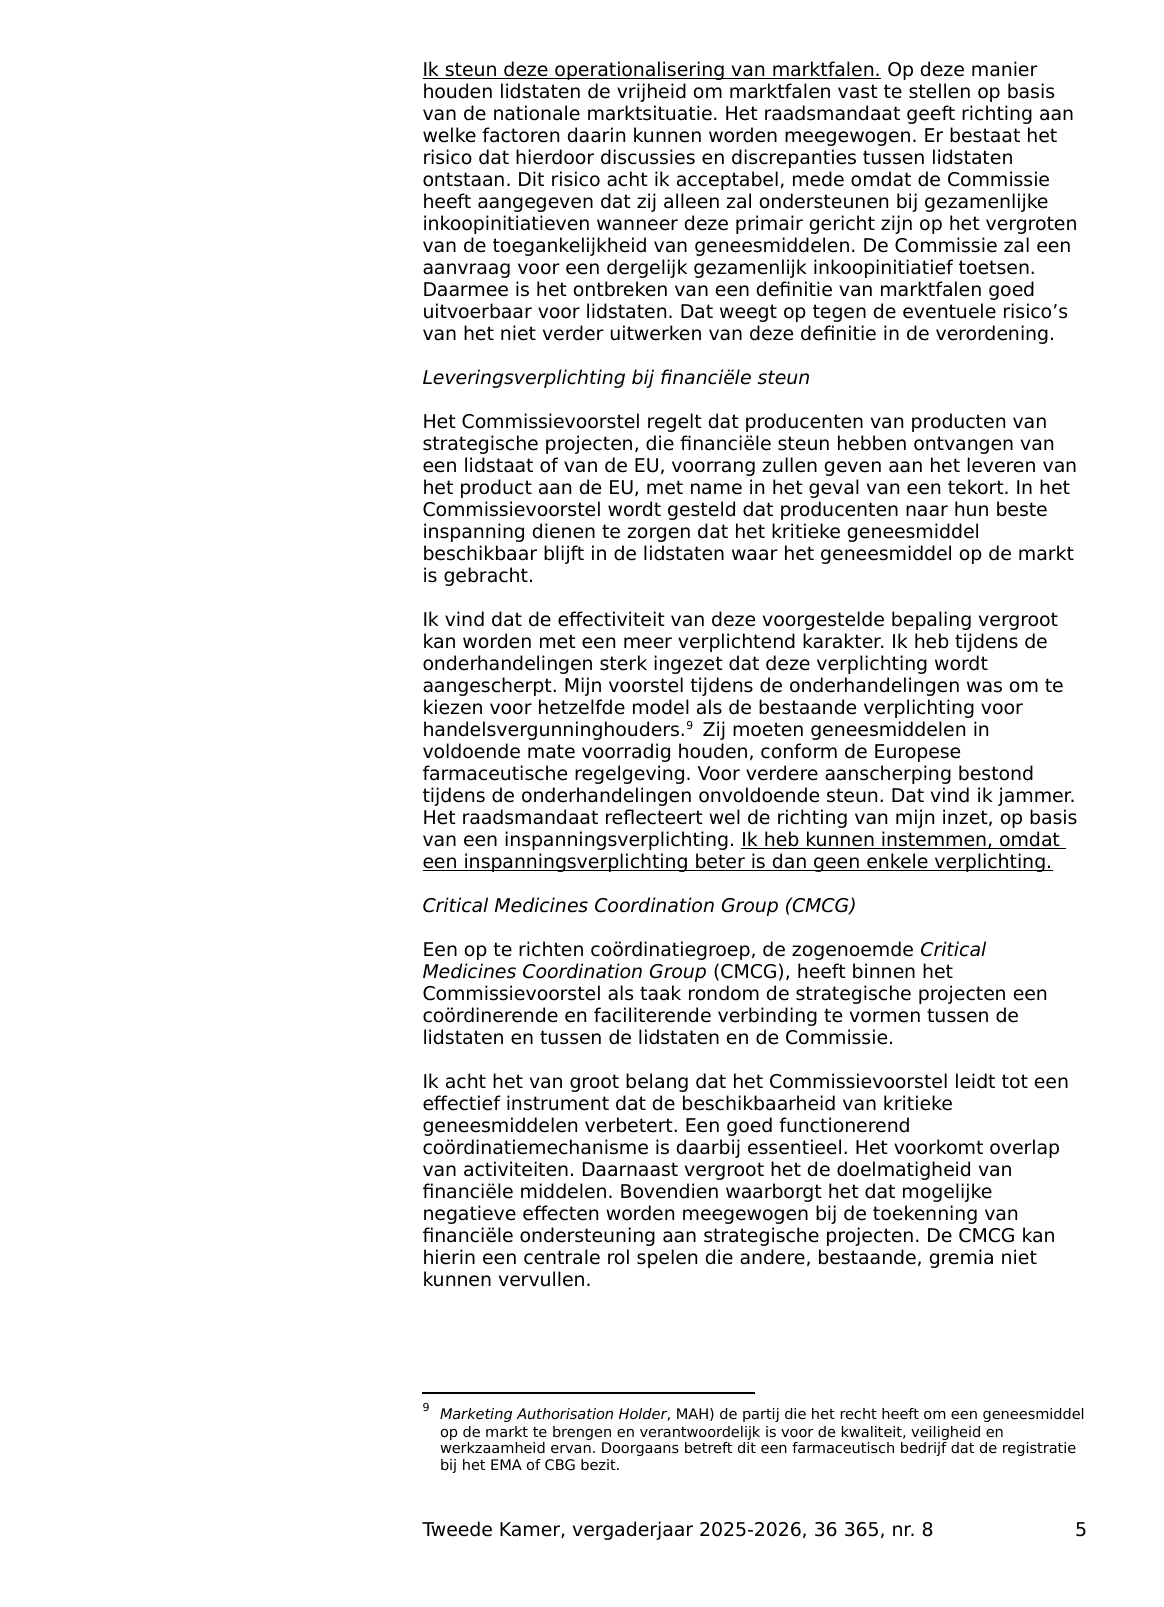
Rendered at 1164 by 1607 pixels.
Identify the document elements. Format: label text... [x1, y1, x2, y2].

text Ik vind dat de effectiviteit van deze voorgestelde bepaling vergroot kan worden met een meer verplichtend karakter. Ik heb tijdens de onderhandelingen sterk ingezet dat deze verplichting wordt aangescherpt. Mijn voorstel tijdens de onderhandelingen was om te kiezen voor hetzelfde model als de bestaande verplichting voor handelsvergunninghouders. Zij moeten geneesmiddelen in voldoende mate voorradig houden, conform de Europese farmaceutische regelgeving. Voor verdere aanscherping bestond tijdens de onderhandelingen onvoldoende steun. Dat vind ik jammer. Het raadsmandaat reflecteert wel de richting van mijn inzet, op basis van een inspanningsverplichting. Ik heb kunnen instemmen, omdat een inspanningsverplichting beter is dan geen enkele verplichting. [422, 609, 1087, 873]
text Ik acht het van groot belang dat het Commissievoorstel leidt tot een effectief instrument dat de beschikbaarheid van kritieke geneesmiddelen verbetert. Een goed functionerend coördinatiemechanisme is daarbij essentieel. Het voorkomt overlap van activiteiten. Daarnaast vergroot het de doelmatigheid van financiële middelen. Bovendien waarborgt het dat mogelijke negatieve effecten worden meegewogen bij de toekenning van financiële ondersteuning aan strategische projecten. De CMCG kan hierin een centrale rol spelen die andere, bestaande, gremia niet kunnen vervullen. [422, 1071, 1087, 1291]
text Een op te richten coördinatiegroep, de zogenoemde Critical Medicines Coordination Group (CMCG), heeft binnen het Commissievoorstel als taak rondom de strategische projecten een coördinerende en faciliterende verbinding te vormen tussen de lidstaten en tussen de lidstaten en de Commissie. [422, 939, 1087, 1049]
text Het Commissievoorstel regelt dat producenten van producten van strategische projecten, die financiële steun hebben ontvangen van een lidstaat of van de EU, voorrang zullen geven aan het leveren van het product aan de EU, met name in het geval van een tekort. In het Commissievoorstel wordt gesteld dat producenten naar hun beste inspanning dienen te zorgen dat het kritieke geneesmiddel beschikbaar blijft in de lidstaten waar het geneesmiddel op de markt is gebracht. [422, 411, 1087, 587]
text Marketing Authorisation Holder, MAH) de partij die het recht heeft om een geneesmiddel op de markt te brengen en verantwoordelijk is voor de kwaliteit, veiligheid en werkzaamheid ervan. Doorgaans betreft dit een farmaceutisch bedrijf dat de registratie bij het EMA of CBG bezit. [422, 1402, 1087, 1474]
subtitle Leveringsverplichting bij financiële steun [422, 367, 1087, 389]
subtitle Critical Medicines Coordination Group (CMCG) [422, 895, 1087, 917]
text Ik steun deze operationalisering van marktfalen. Op deze manier houden lidstaten de vrijheid om marktfalen vast te stellen op basis van de nationale marktsituatie. Het raadsmandaat geeft richting aan welke factoren daarin kunnen worden meegewogen. Er bestaat het risico dat hierdoor discussies en discrepanties tussen lidstaten ontstaan. Dit risico acht ik acceptabel, mede omdat de Commissie heeft aangegeven dat zij alleen zal ondersteunen bij gezamenlijke inkoopinitiatieven wanneer deze primair gericht zijn op het vergroten van de toegankelijkheid van geneesmiddelen. De Commissie zal een aanvraag voor een dergelijk gezamenlijk inkoopinitiatief toetsen. Daarmee is het ontbreken van een definitie van marktfalen goed uitvoerbaar voor lidstaten. Dat weegt op tegen de eventuele risico’s van het niet verder uitwerken van deze definitie in de verordening. [422, 59, 1087, 345]
